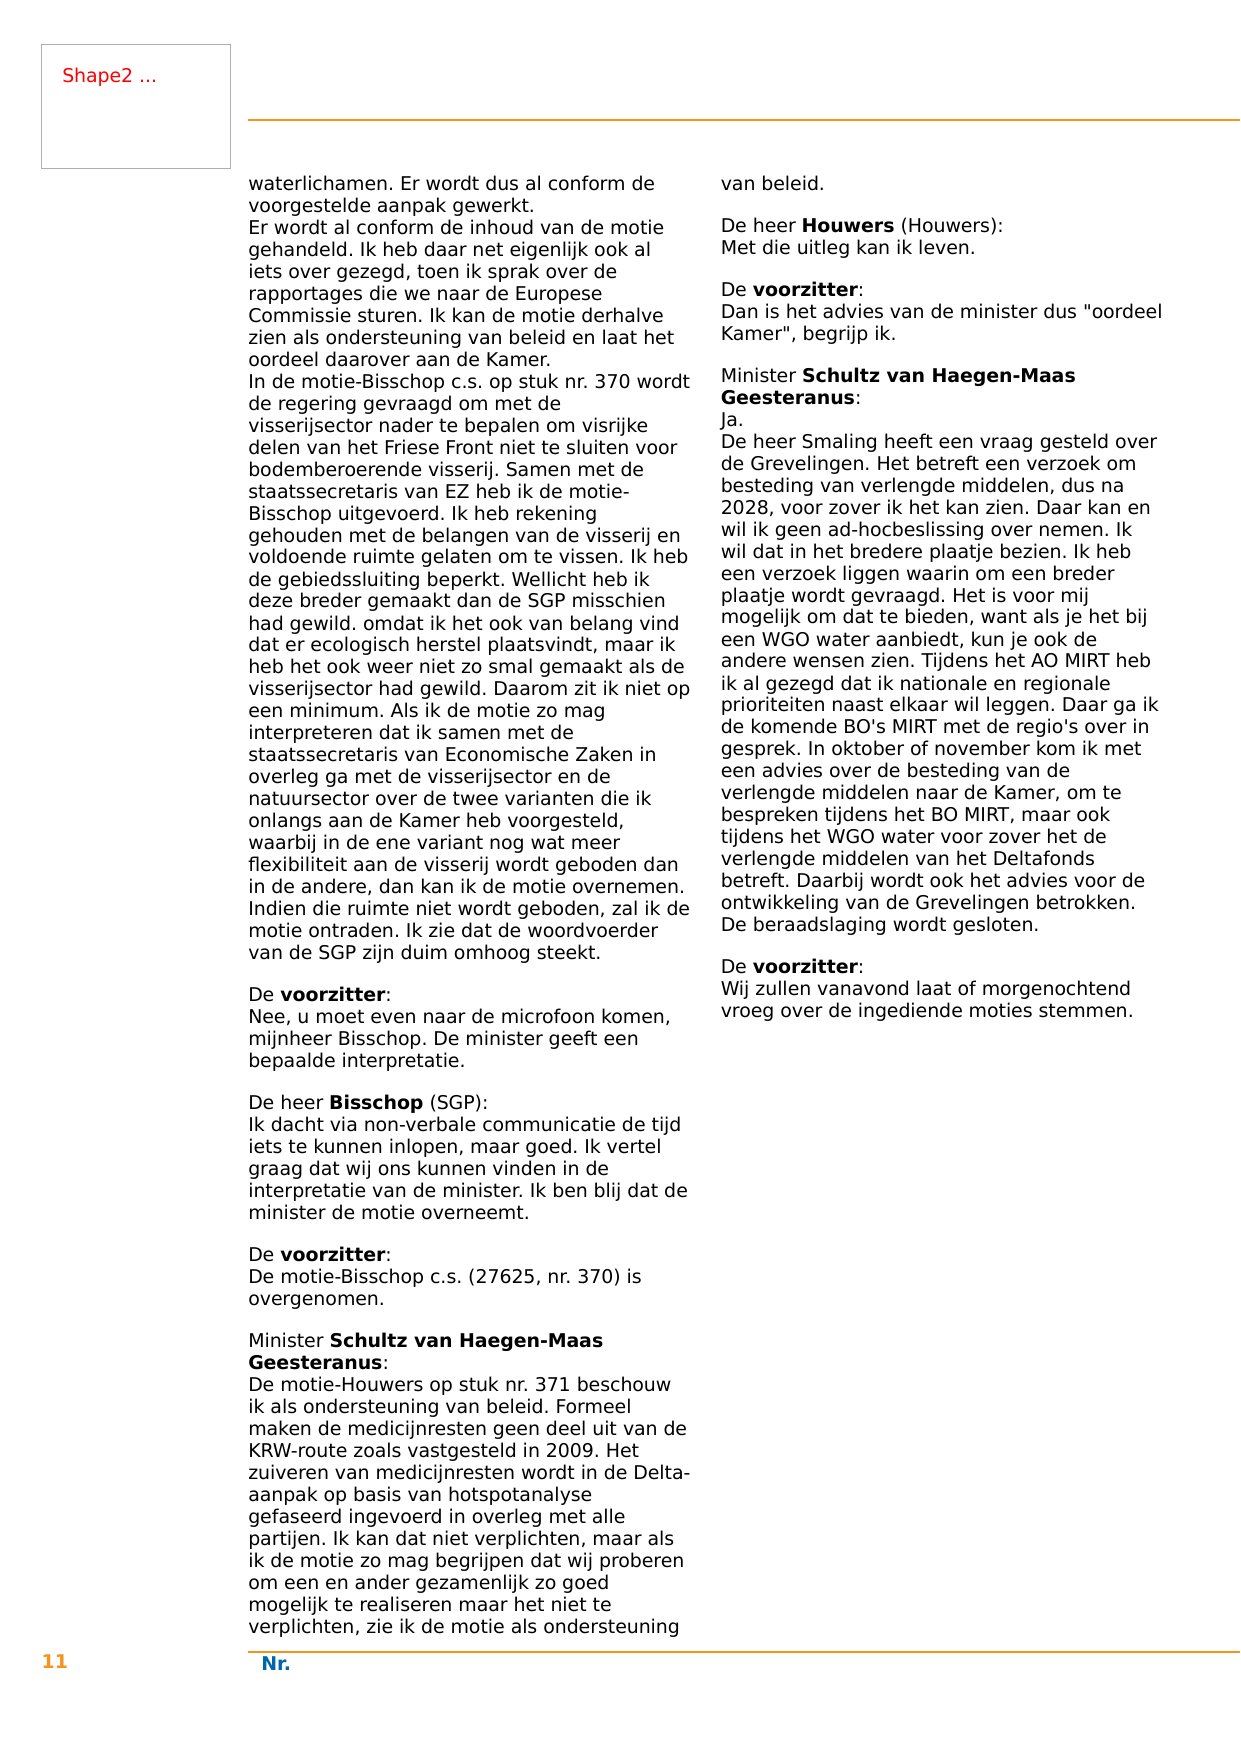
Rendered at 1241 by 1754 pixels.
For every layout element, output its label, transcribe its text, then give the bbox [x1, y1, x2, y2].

text De motie-Houwers op stuk nr. 371 beschouw ik als ondersteuning van beleid. Formeel maken de medicijnresten geen deel uit van de KRW-route zoals vastgesteld in 2009. Het zuiveren van medicijnresten wordt in de Delta-aanpak op basis van hotspotanalyse gefaseerd ingevoerd in overleg met alle partijen. Ik kan dat niet verplichten, maar als ik de motie zo mag begrijpen dat wij proberen om een en ander gezamenlijk zo goed mogelijk te realiseren maar het niet te verplichten, zie ik de motie als ondersteuning [248, 1374, 691, 1637]
text De voorzitter: [248, 1244, 691, 1266]
text De heer Bisschop (SGP): [248, 1092, 691, 1114]
text De heer Houwers (Houwers): [721, 215, 1163, 237]
text Er wordt al conform de inhoud van de motie gehandeld. Ik heb daar net eigenlijk ook al iets over gezegd, toen ik sprak over de rapportages die we naar de Europese Commissie sturen. Ik kan de motie derhalve zien als ondersteuning van beleid en laat het oordeel daarover aan de Kamer. [248, 217, 691, 371]
text In de motie-Bisschop c.s. op stuk nr. 370 wordt de regering gevraagd om met de visserijsector nader te bepalen om visrijke delen van het Friese Front niet te sluiten voor bodemberoerende visserij. Samen met de staatssecretaris van EZ heb ik de motie-Bisschop uitgevoerd. Ik heb rekening gehouden met de belangen van de visserij en voldoende ruimte gelaten om te vissen. Ik heb de gebiedssluiting beperkt. Wellicht heb ik deze breder gemaakt dan de SGP misschien had gewild. omdat ik het ook van belang vind dat er ecologisch herstel plaatsvindt, maar ik heb het ook weer niet zo smal gemaakt als de visserijsector had gewild. Daarom zit ik niet op een minimum. Als ik de motie zo mag interpreteren dat ik samen met de staatssecretaris van Economische Zaken in overleg ga met de visserijsector en de natuursector over de twee varianten die ik onlangs aan de Kamer heb voorgesteld, waarbij in de ene variant nog wat meer flexibiliteit aan de visserij wordt geboden dan in de andere, dan kan ik de motie overnemen. Indien die ruimte niet wordt geboden, zal ik de motie ontraden. Ik zie dat de woordvoerder van de SGP zijn duim omhoog steekt. [248, 371, 691, 964]
text De voorzitter: [248, 984, 691, 1006]
text van beleid. [721, 173, 1163, 195]
text Wij zullen vanavond laat of morgenochtend vroeg over de ingediende moties stemmen. [721, 978, 1163, 1022]
text De motie-Bisschop c.s. (27625, nr. 370) is overgenomen. [248, 1266, 691, 1310]
text De voorzitter: [721, 956, 1163, 978]
text Minister Schultz van Haegen-Maas Geesteranus: [248, 1330, 691, 1374]
text Nee, u moet even naar de microfoon komen, mijnheer Bisschop. De minister geeft een bepaalde interpretatie. [248, 1006, 691, 1072]
text Minister Schultz van Haegen-Maas Geesteranus: [721, 365, 1163, 409]
text De beraadslaging wordt gesloten. [721, 914, 1163, 936]
text Dan is het advies van de minister dus "oordeel Kamer", begrijp ik. [721, 301, 1163, 345]
text waterlichamen. Er wordt dus al conform de voorgestelde aanpak gewerkt. [248, 173, 691, 217]
text De voorzitter: [721, 279, 1163, 301]
text Ja. [721, 409, 1163, 431]
text De heer Smaling heeft een vraag gesteld over de Grevelingen. Het betreft een verzoek om besteding van verlengde middelen, dus na 2028, voor zover ik het kan zien. Daar kan en wil ik geen ad-hocbeslissing over nemen. Ik wil dat in het bredere plaatje bezien. Ik heb een verzoek liggen waarin om een breder plaatje wordt gevraagd. Het is voor mij mogelijk om dat te bieden, want als je het bij een WGO water aanbiedt, kun je ook de andere wensen zien. Tijdens het AO MIRT heb ik al gezegd dat ik nationale en regionale prioriteiten naast elkaar wil leggen. Daar ga ik de komende BO's MIRT met de regio's over in gesprek. In oktober of november kom ik met een advies over de besteding van de verlengde middelen naar de Kamer, om te bespreken tijdens het BO MIRT, maar ook tijdens het WGO water voor zover het de verlengde middelen van het Deltafonds betreft. Daarbij wordt ook het advies voor de ontwikkeling van de Grevelingen betrokken. [721, 431, 1163, 914]
text Ik dacht via non-verbale communicatie de tijd iets te kunnen inlopen, maar goed. Ik vertel graag dat wij ons kunnen vinden in de interpretatie van de minister. Ik ben blij dat de minister de motie overneemt. [248, 1114, 691, 1224]
text Met die uitleg kan ik leven. [721, 237, 1163, 259]
